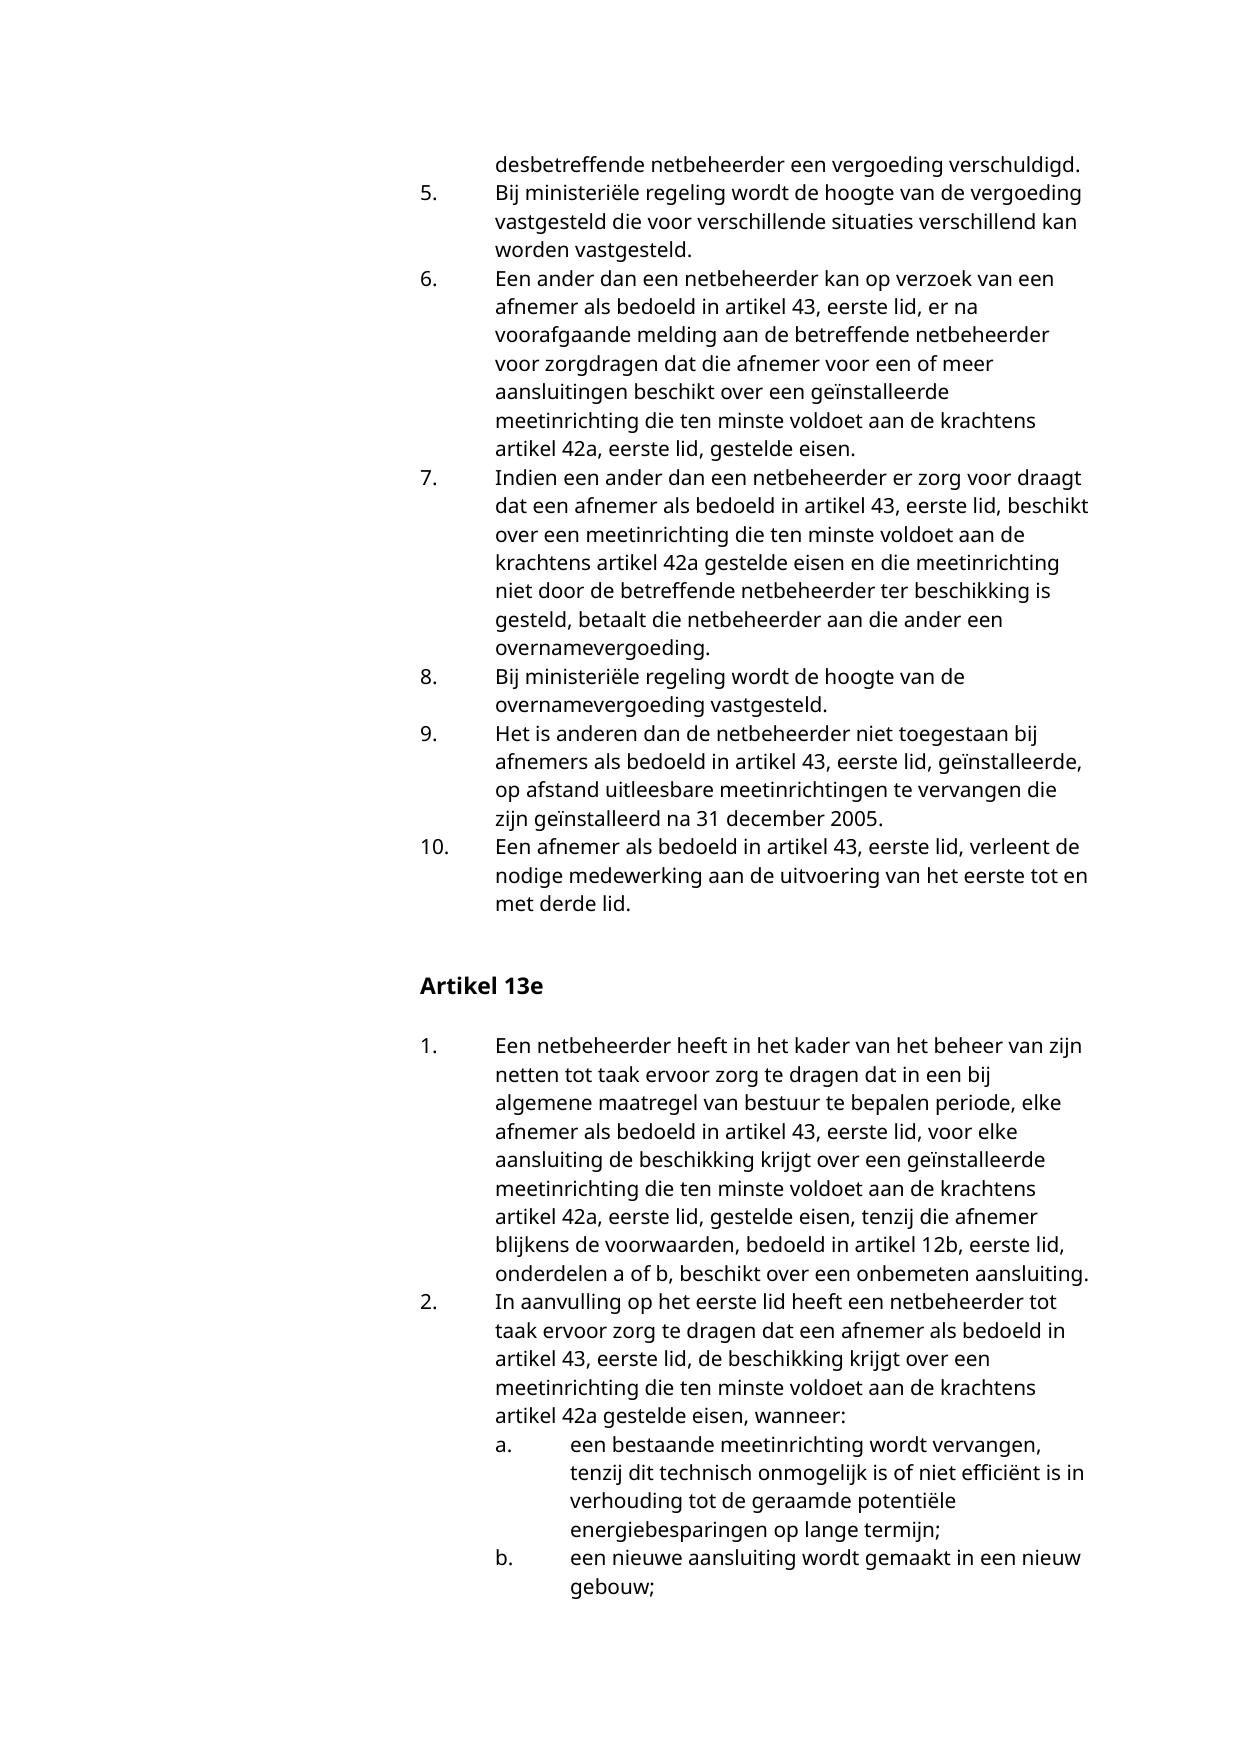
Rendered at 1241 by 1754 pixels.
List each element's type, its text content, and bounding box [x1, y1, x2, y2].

list Bij ministeriële regeling wordt de hoogte van de vergoeding vastgesteld die voor verschillende situaties verschillend kan worden vastgesteld. [420, 178, 1090, 264]
list Een afnemer als bedoeld in artikel 43, eerste lid, verleent de nodige medewerking aan de uitvoering van het eerste tot en met derde lid. [420, 832, 1090, 918]
list Indien een ander dan een netbeheerder er zorg voor draagt dat een afnemer als bedoeld in artikel 43, eerste lid, beschikt over een meetinrichting die ten minste voldoet aan de krachtens artikel 42a gestelde eisen en die meetinrichting niet door de betreffende netbeheerder ter beschikking is gesteld, betaalt die netbeheerder aan die ander een overnamevergoeding. [420, 463, 1090, 662]
list Een netbeheerder heeft in het kader van het beheer van zijn netten tot taak ervoor zorg te dragen dat in een bij algemene maatregel van bestuur te bepalen periode, elke afnemer als bedoeld in artikel 43, eerste lid, voor elke aansluiting de beschikking krijgt over een geïnstalleerde meetinrichting die ten minste voldoet aan de krachtens artikel 42a, eerste lid, gestelde eisen, tenzij die afnemer blijkens de voorwaarden, bedoeld in artikel 12b, eerste lid, onderdelen a of b, beschikt over een onbemeten aansluiting. [420, 1032, 1090, 1287]
list een nieuwe aansluiting wordt gemaakt in een nieuw gebouw; [495, 1543, 1090, 1600]
list In aanvulling op het eerste lid heeft een netbeheerder tot taak ervoor zorg te dragen dat een afnemer als bedoeld in artikel 43, eerste lid, de beschikking krijgt over een meetinrichting die ten minste voldoet aan de krachtens artikel 42a gestelde eisen, wanneer: [420, 1287, 1090, 1430]
list Een ander dan een netbeheerder kan op verzoek van een afnemer als bedoeld in artikel 43, eerste lid, er na voorafgaande melding aan de betreffende netbeheerder voor zorgdragen dat die afnemer voor een of meer aansluitingen beschikt over een geïnstalleerde meetinrichting die ten minste voldoet aan de krachtens artikel 42a, eerste lid, gestelde eisen. [420, 264, 1090, 463]
list een bestaande meetinrichting wordt vervangen, tenzij dit technisch onmogelijk is of niet efficiënt is in verhouding tot de geraamde potentiële energiebesparingen op lange termijn; [495, 1430, 1090, 1543]
list Het is anderen dan de netbeheerder niet toegestaan bij afnemers als bedoeld in artikel 43, eerste lid, geïnstalleerde, op afstand uitleesbare meetinrichtingen te vervangen die zijn geïnstalleerd na 31 december 2005. [420, 719, 1090, 832]
list desbetreffende netbeheerder een vergoeding verschuldigd. [420, 150, 1090, 178]
subtitle Artikel 13e [420, 970, 1090, 1002]
list Bij ministeriële regeling wordt de hoogte van de overnamevergoeding vastgesteld. [420, 662, 1090, 719]
